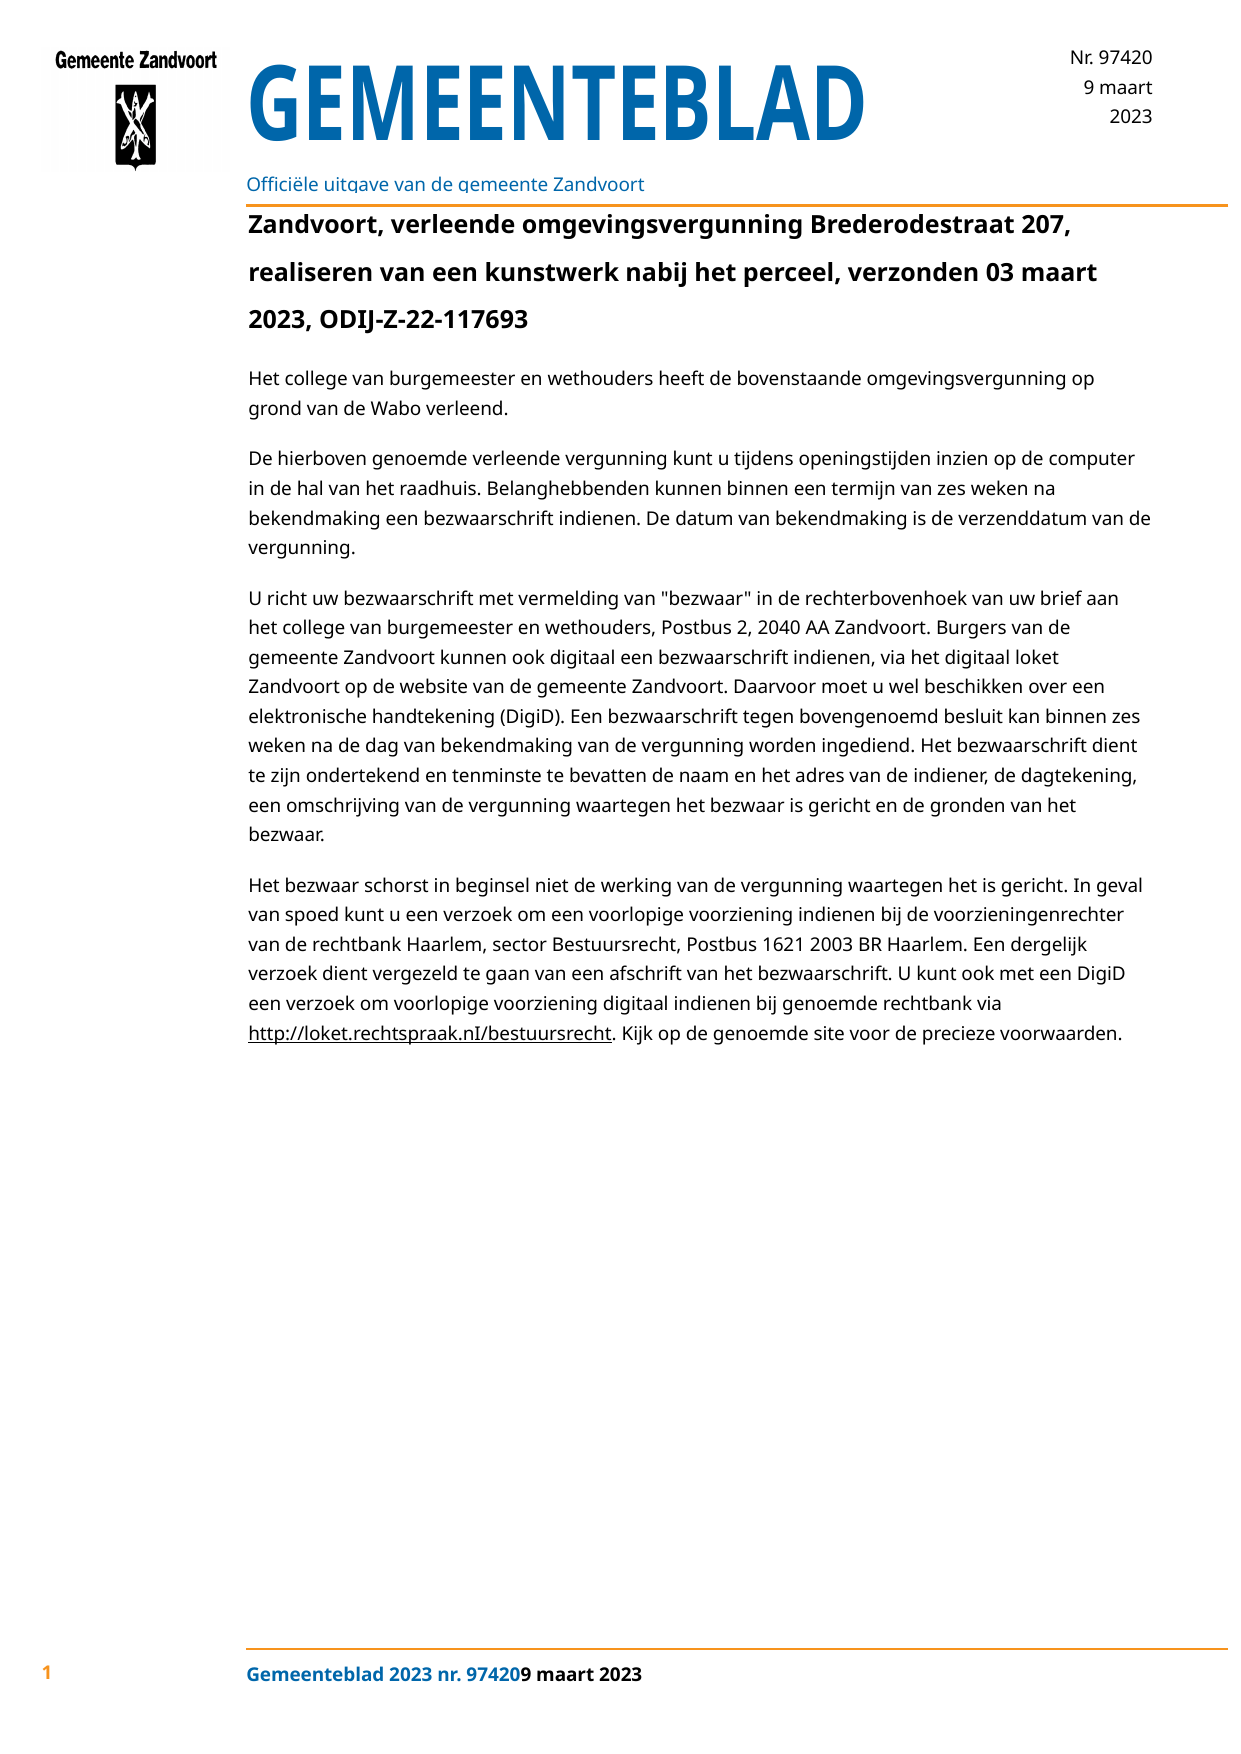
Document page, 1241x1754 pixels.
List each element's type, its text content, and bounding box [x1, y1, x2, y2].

text Het bezwaar schorst in beginsel niet de werking van de vergunning waartegen het is gericht. In geval van spoed kunt u een verzoek om een voorlopige voorziening indienen bij de voorzieningenrechter van de rechtbank Haarlem, sector Bestuursrecht, Postbus 1621 2003 BR Haarlem. Een dergelijk verzoek dient vergezeld te gaan van een afschrift van het bezwaarschrift. U kunt ook met een DigiD een verzoek om voorlopige voorziening digitaal indienen bij genoemde rechtbank via http://loket.rechtspraak.nI/bestuursrecht. Kijk op de genoemde site voor de precieze voorwaarden. [248, 872, 1152, 1045]
picture [41, 47, 231, 172]
text U richt uw bezwaarschrift met vermelding van "bezwaar" in de rechterbovenhoek van uw brief aan het college van burgemeester en wethouders, Postbus 2, 2040 AA Zandvoort. Burgers van de gemeente Zandvoort kunnen ook digitaal een bezwaarschrift indienen, via het digitaal loket Zandvoort op de website van de gemeente Zandvoort. Daarvoor moet u wel beschikken over een elektronische handtekening (DigiD). Een bezwaarschrift tegen bovengenoemd besluit kan binnen zes weken na de dag van bekendmaking van de vergunning worden ingediend. Het bezwaarschrift dient te zijn ondertekend en tenminste te bevatten de naam en het adres van de indiener, de dagtekening, een omschrijving van de vergunning waartegen het bezwaar is gericht en de gronden van het bezwaar. [248, 585, 1152, 847]
text De hierboven genoemde verleende vergunning kunt u tijdens openingstijden inzien op de computer in de hal van het raadhuis. Belanghebbenden kunnen binnen een termijn van zes weken na bekendmaking een bezwaarschrift indienen. De datum van bekendmaking is de verzenddatum van de vergunning. [248, 446, 1152, 560]
text Zandvoort, verleende omgevingsvergunning Brederodestraat 207, realiseren van een kunstwerk nabij het perceel, verzonden 03 maart 2023, ODIJ-Z-22-117693 [248, 207, 1152, 336]
text Het college van burgemeester en wethouders heeft de bovenstaande omgevingsvergunning op grond van de Wabo verleend. [248, 366, 1152, 421]
